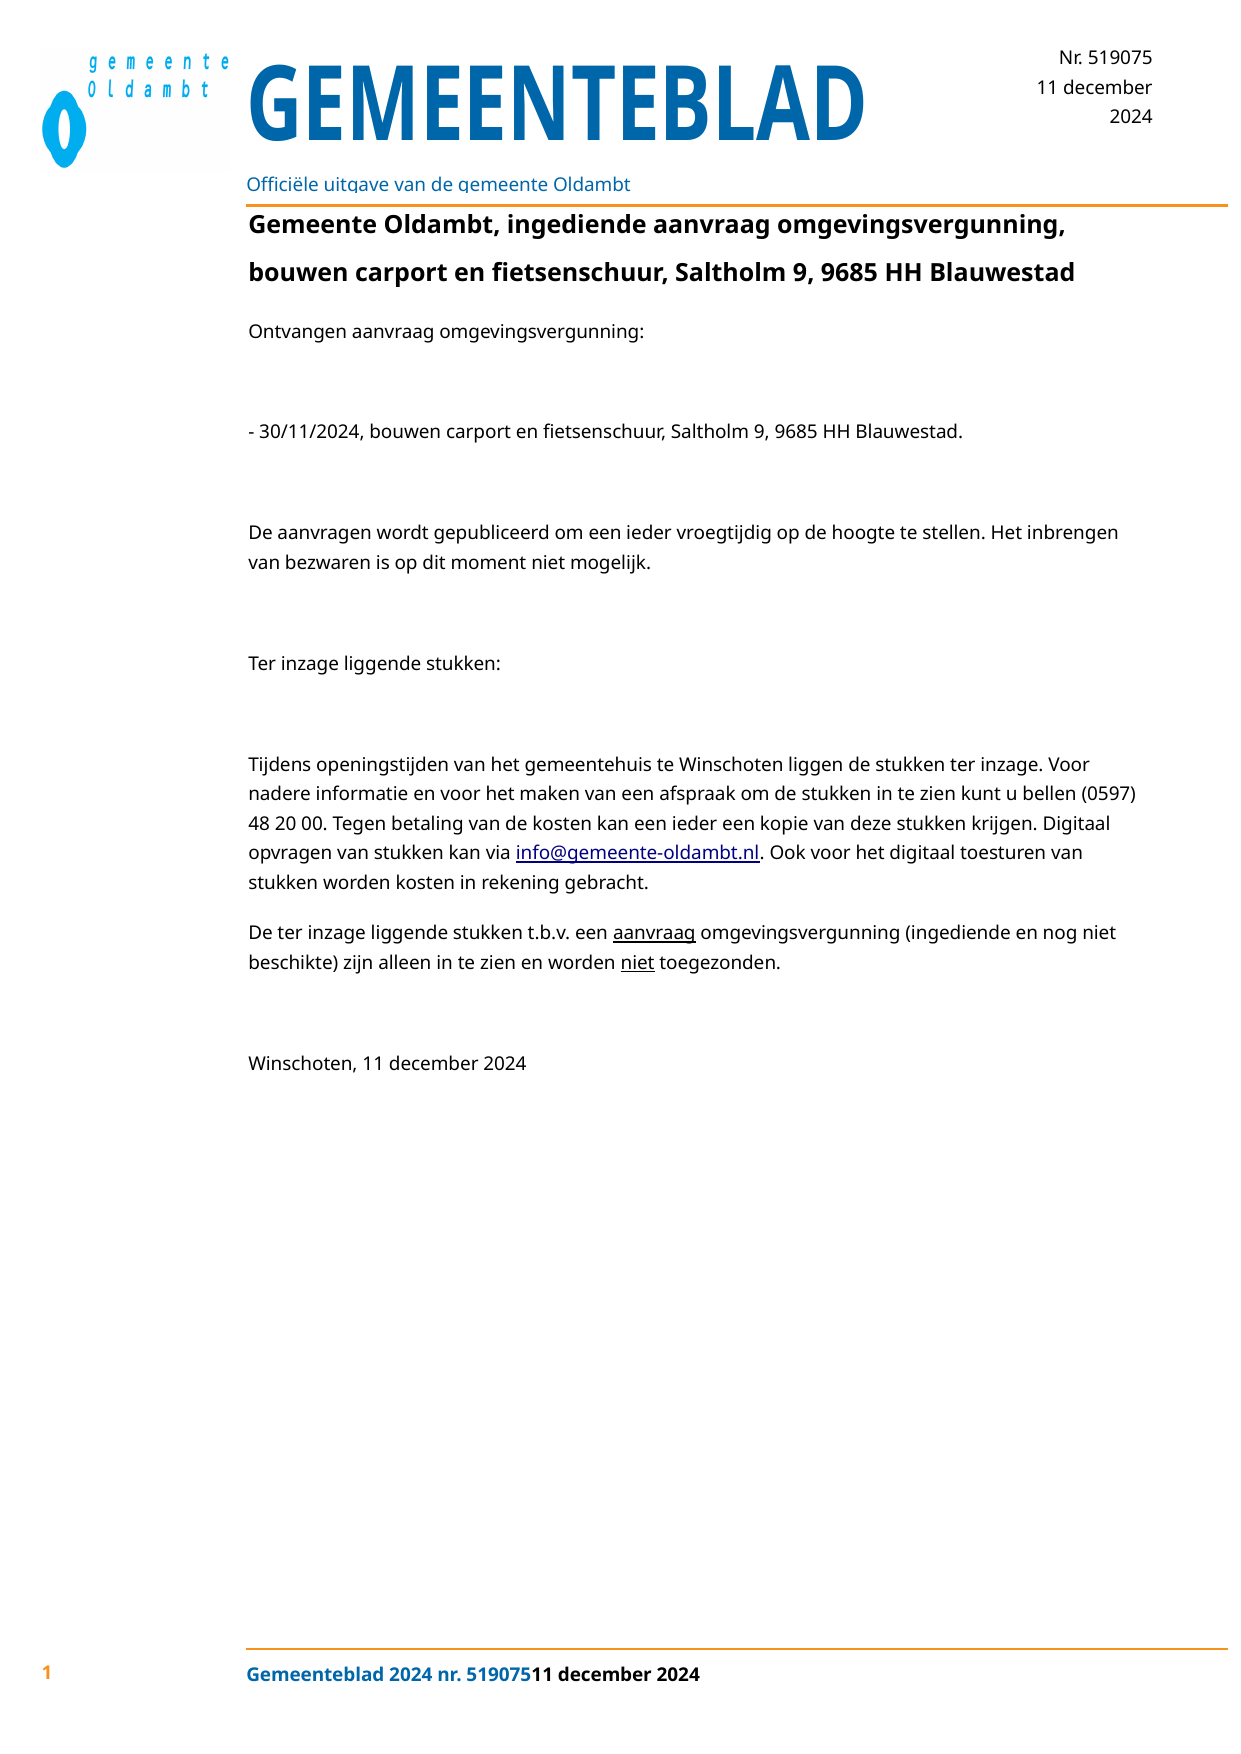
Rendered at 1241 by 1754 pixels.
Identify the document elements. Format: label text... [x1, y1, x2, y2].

text Tijdens openingstijden van het gemeentehuis te Winschoten liggen de stukken ter inzage. Voor nadere informatie en voor het maken van een afspraak om de stukken in te zien kunt u bellen (0597) 48 20 00. Tegen betaling van de kosten kan een ieder een kopie van deze stukken krijgen. Digitaal opvragen van stukken kan via info@gemeente-oldambt.nl. Ook voor het digitaal toesturen van stukken worden kosten in rekening gebracht. [248, 751, 1152, 895]
text De ter inzage liggende stukken t.b.v. een aanvraag omgevingsvergunning (ingediende en nog niet beschikte) zijn alleen in te zien en worden niet toegezonden. [248, 919, 1152, 975]
text - 30/11/2024, bouwen carport en fietsenschuur, Saltholm 9, 9685 HH Blauwestad. [248, 419, 1152, 444]
text Gemeente Oldambt, ingediende aanvraag omgevingsvergunning, bouwen carport en fietsenschuur, Saltholm 9, 9685 HH Blauwestad [248, 207, 1152, 288]
picture [41, 47, 231, 172]
text Ontvangen aanvraag omgevingsvergunning: [248, 318, 1152, 344]
text Winschoten, 11 december 2024 [248, 1050, 1152, 1076]
text Ter inzage liggende stukken: [248, 650, 1152, 676]
text De aanvragen wordt gepubliceerd om een ieder vroegtijdig op de hoogte te stellen. Het inbrengen van bezwaren is op dit moment niet mogelijk. [248, 519, 1152, 575]
